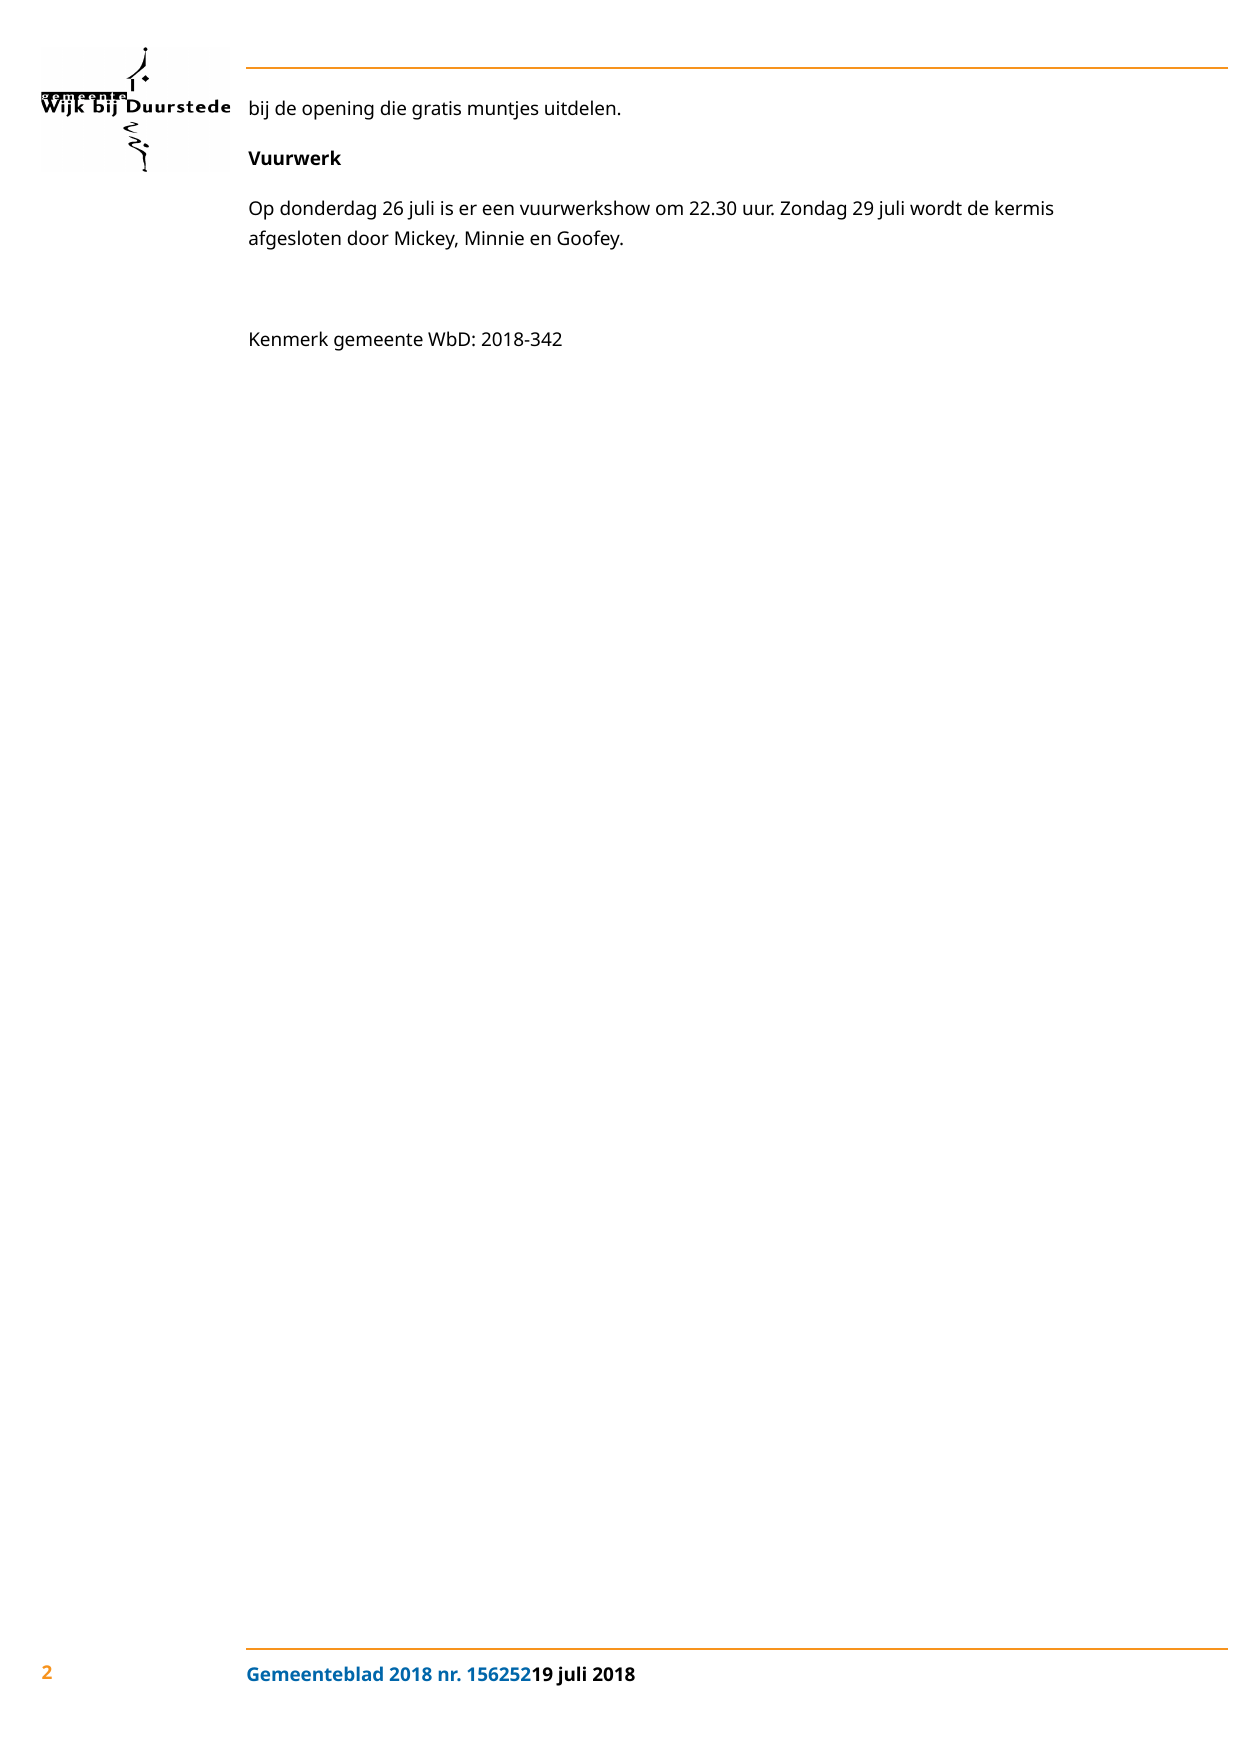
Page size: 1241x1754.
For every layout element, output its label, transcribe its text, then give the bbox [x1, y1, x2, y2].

text Vuurwerk [248, 145, 1152, 171]
text bij de opening die gratis muntjes uitdelen. [248, 95, 1152, 121]
picture [41, 47, 231, 172]
text Op donderdag 26 juli is er een vuurwerkshow om 22.30 uur. Zondag 29 juli wordt de kermis afgesloten door Mickey, Minnie en Goofey. [248, 196, 1152, 251]
text Kenmerk gemeente WbD: 2018-342 [248, 326, 1152, 352]
